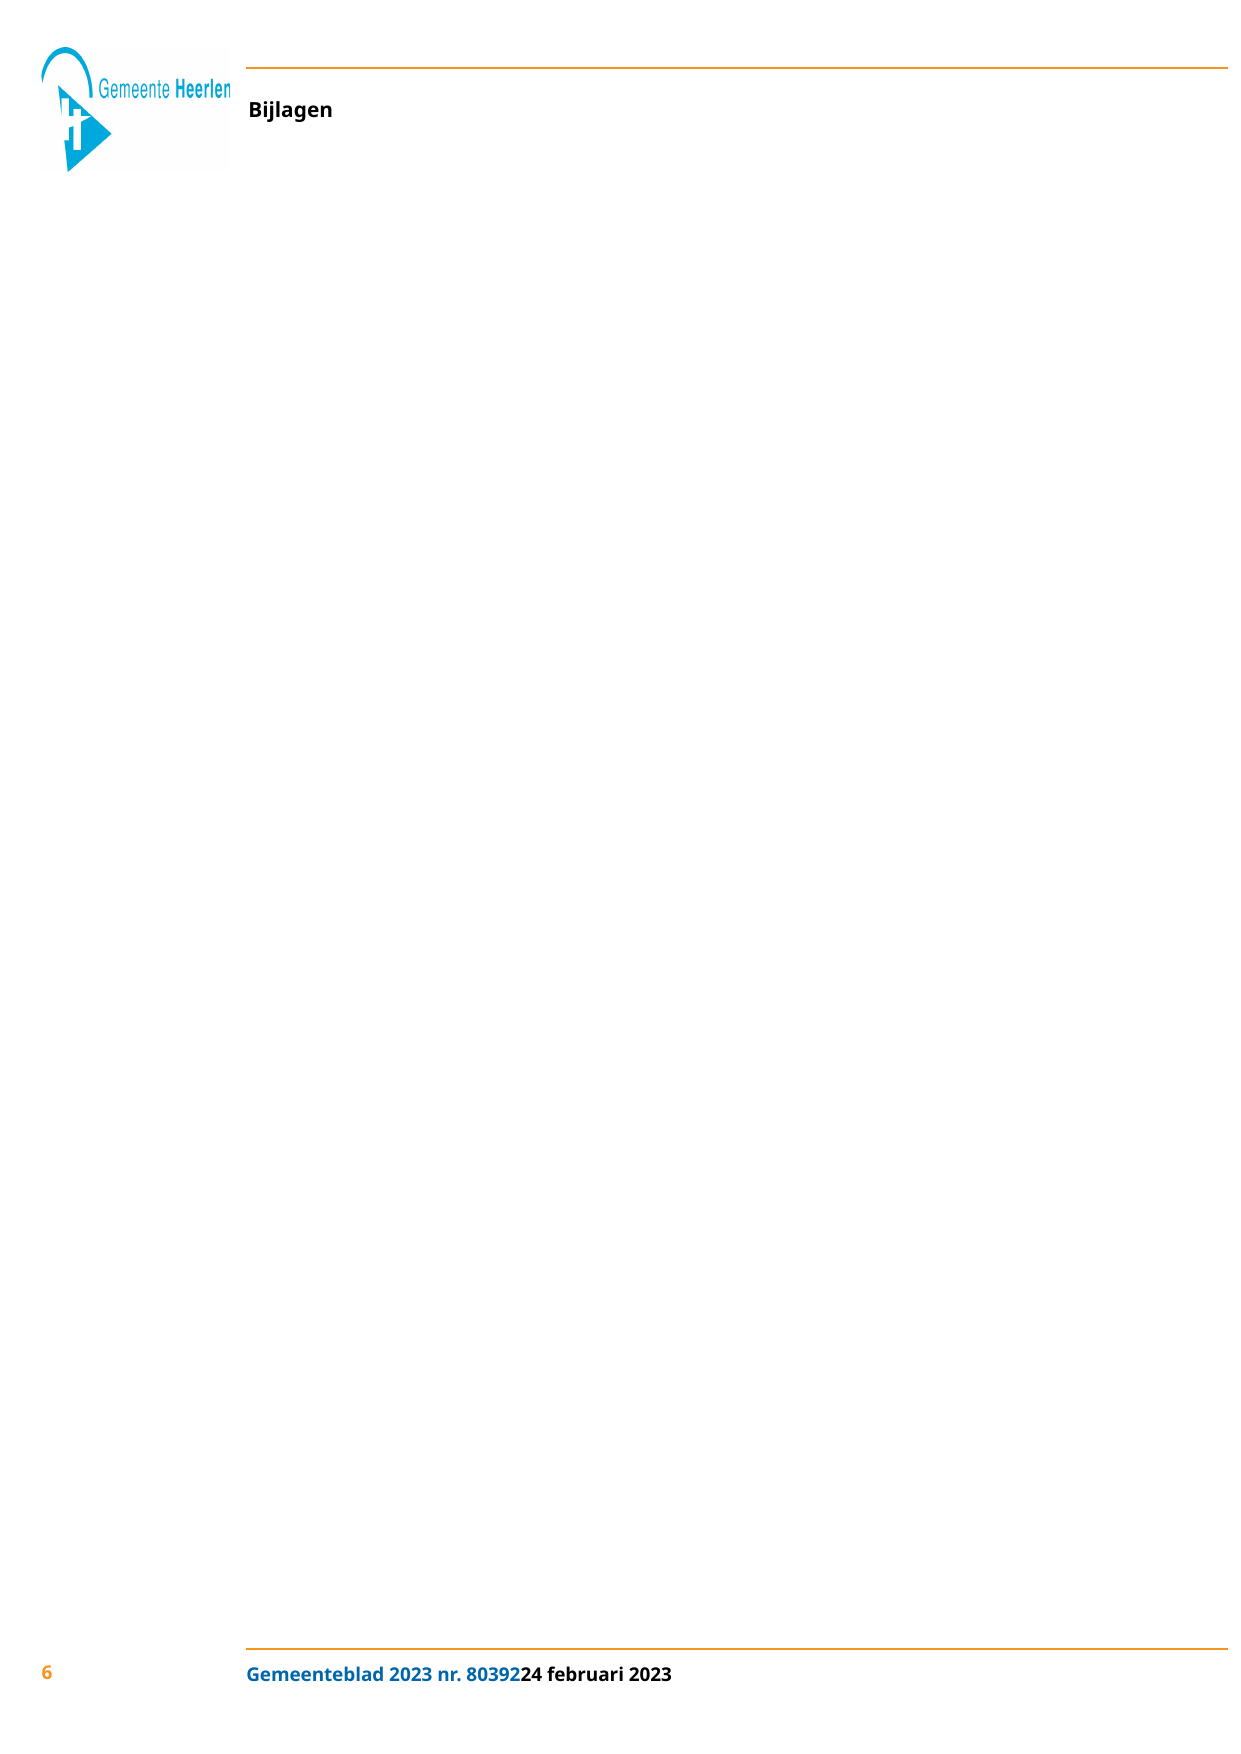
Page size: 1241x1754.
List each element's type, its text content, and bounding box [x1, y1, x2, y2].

picture [41, 47, 59, 70]
text Bijlagen [248, 95, 1152, 123]
picture [41, 47, 231, 172]
